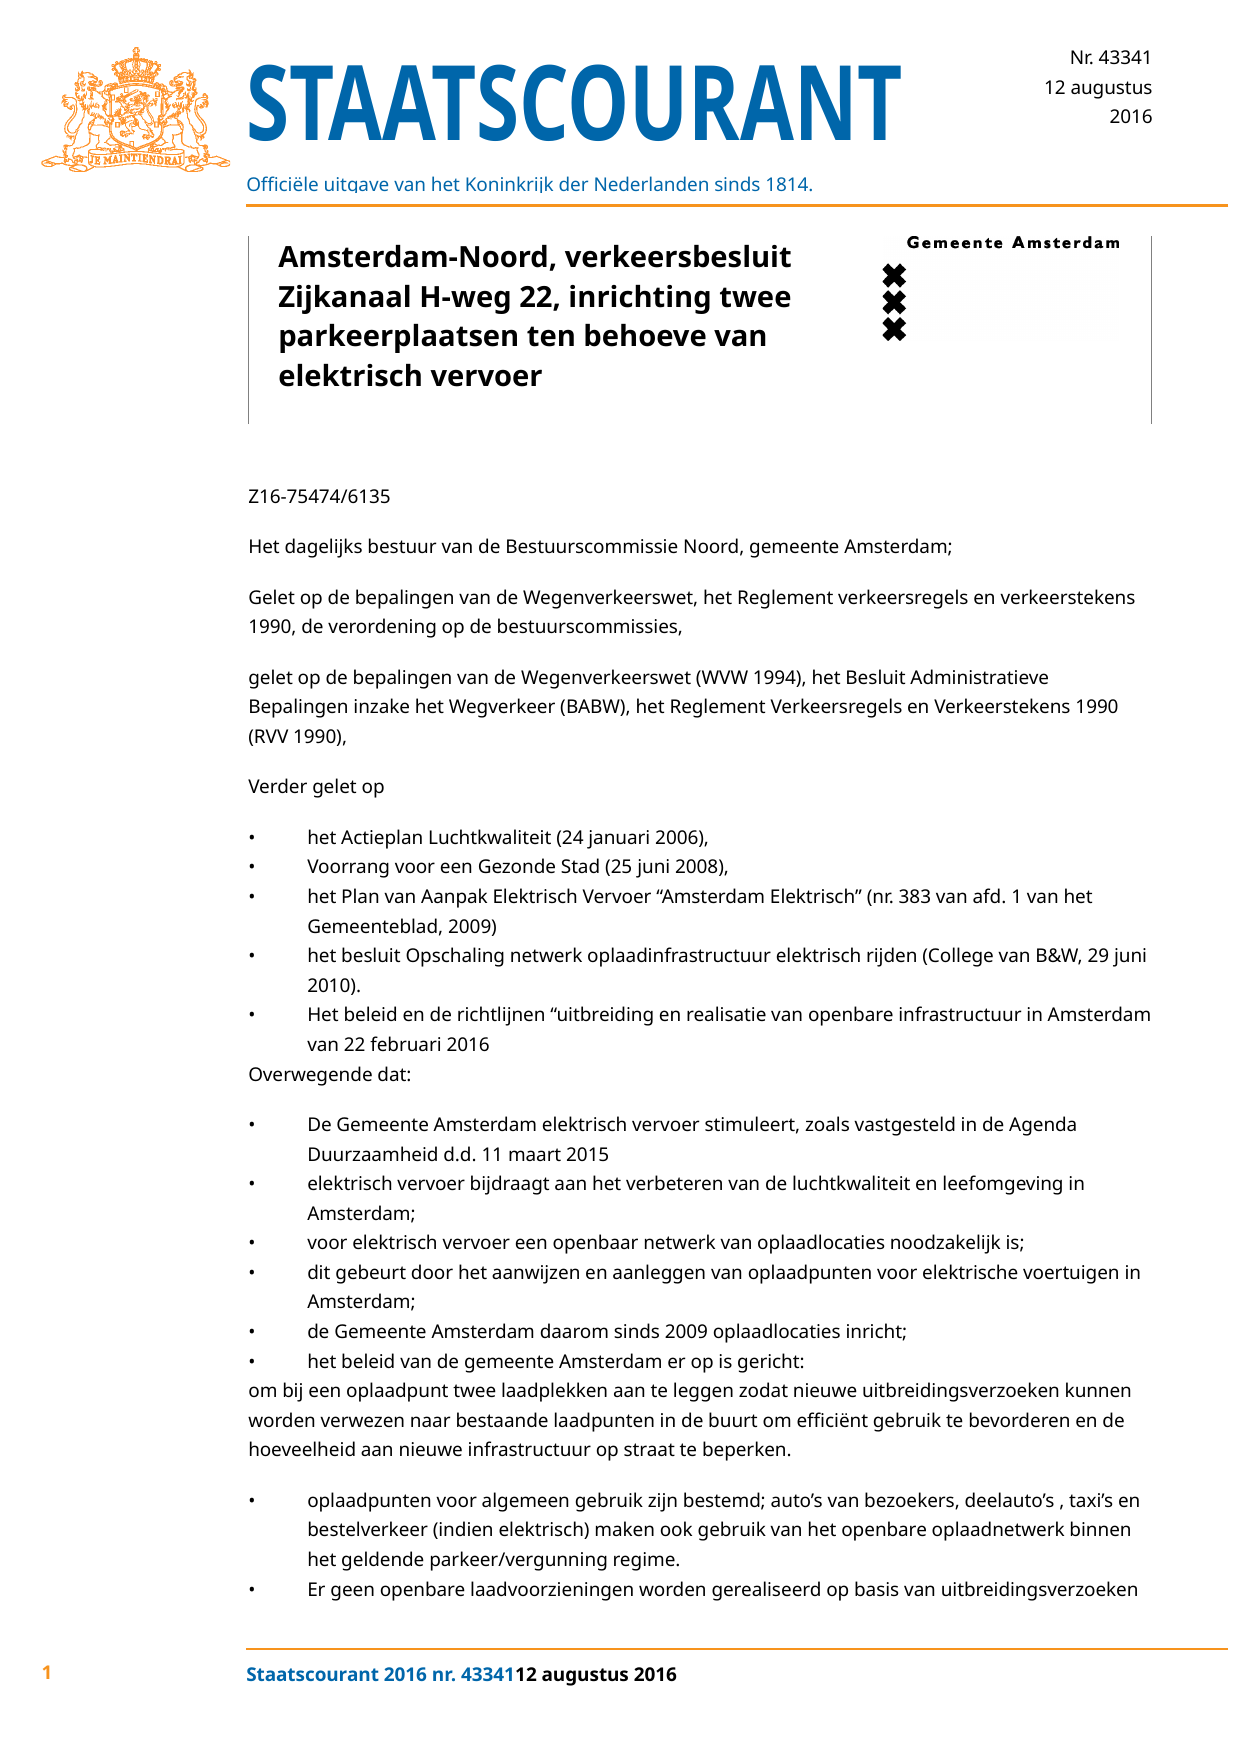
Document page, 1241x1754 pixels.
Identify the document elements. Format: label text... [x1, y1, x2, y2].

list het besluit Opschaling netwerk oplaadinfrastructuur elektrisch rijden (College van B&W, 29 juni 2010). [248, 942, 1152, 998]
text Gelet op de bepalingen van de Wegenverkeerswet, het Reglement verkeersregels en verkeerstekens 1990, de verordening op de bestuurscommissies, [248, 584, 1152, 639]
list Voorrang voor een Gezonde Stad (25 juni 2008), [248, 854, 1152, 879]
list het Plan van Aanpak Elektrisch Vervoer “Amsterdam Elektrisch” (nr. 383 van afd. 1 van het Gemeenteblad, 2009) [248, 883, 1152, 938]
picture [41, 47, 231, 172]
text Z16-75474/6135 [248, 483, 1152, 509]
list dit gebeurt door het aanwijzen en aanleggen van oplaadpunten voor elektrische voertuigen in Amsterdam; [248, 1259, 1152, 1314]
list voor elektrisch vervoer een openbaar netwerk van oplaadlocaties noodzakelijk is; [248, 1229, 1152, 1255]
list elektrisch vervoer bijdraagt aan het verbeteren van de luchtkwaliteit en leefomgeving in Amsterdam; [248, 1170, 1152, 1226]
table_header [850, 236, 1151, 424]
list oplaadpunten voor algemeen gebruik zijn bestemd; auto’s van bezoekers, deelauto’s , taxi’s en bestelverkeer (indien elektrisch) maken ook gebruik van het openbare oplaadnetwerk binnen het geldende parkeer/vergunning regime. [248, 1487, 1152, 1572]
table_header Amsterdam-Noord, verkeersbesluit Zijkanaal H-weg 22, inrichting twee parkeerplaatsen ten behoeve van elektrisch vervoer [249, 236, 850, 424]
text Overwegende dat: [248, 1061, 1152, 1086]
list het Actieplan Luchtkwaliteit (24 januari 2006), [248, 824, 1152, 850]
text Het dagelijks bestuur van de Bestuurscommissie Noord, gemeente Amsterdam; [248, 534, 1152, 559]
list Het beleid en de richtlijnen “uitbreiding en realisatie van openbare infrastructuur in Amsterdam van 22 februari 2016 [248, 1002, 1152, 1057]
text Verder gelet op [248, 774, 1152, 799]
list het beleid van de gemeente Amsterdam er op is gericht: [248, 1348, 1152, 1373]
list de Gemeente Amsterdam daarom sinds 2009 oplaadlocaties inricht; [248, 1318, 1152, 1344]
picture [882, 236, 1119, 341]
text om bij een oplaadpunt twee laadplekken aan te leggen zodat nieuwe uitbreidingsverzoeken kunnen worden verwezen naar bestaande laadpunten in de buurt om efficiënt gebruik te bevorderen en de hoeveelheid aan nieuwe infrastructuur op straat te beperken. [248, 1377, 1152, 1462]
list De Gemeente Amsterdam elektrisch vervoer stimuleert, zoals vastgesteld in de Agenda Duurzaamheid d.d. 11 maart 2015 [248, 1111, 1152, 1166]
list Er geen openbare laadvoorzieningen worden gerealiseerd op basis van uitbreidingsverzoeken [248, 1576, 1152, 1601]
text gelet op de bepalingen van de Wegenverkeerswet (WVW 1994), het Besluit Administratieve Bepalingen inzake het Wegverkeer (BABW), het Reglement Verkeersregels en Verkeerstekens 1990 (RVV 1990), [248, 664, 1152, 749]
